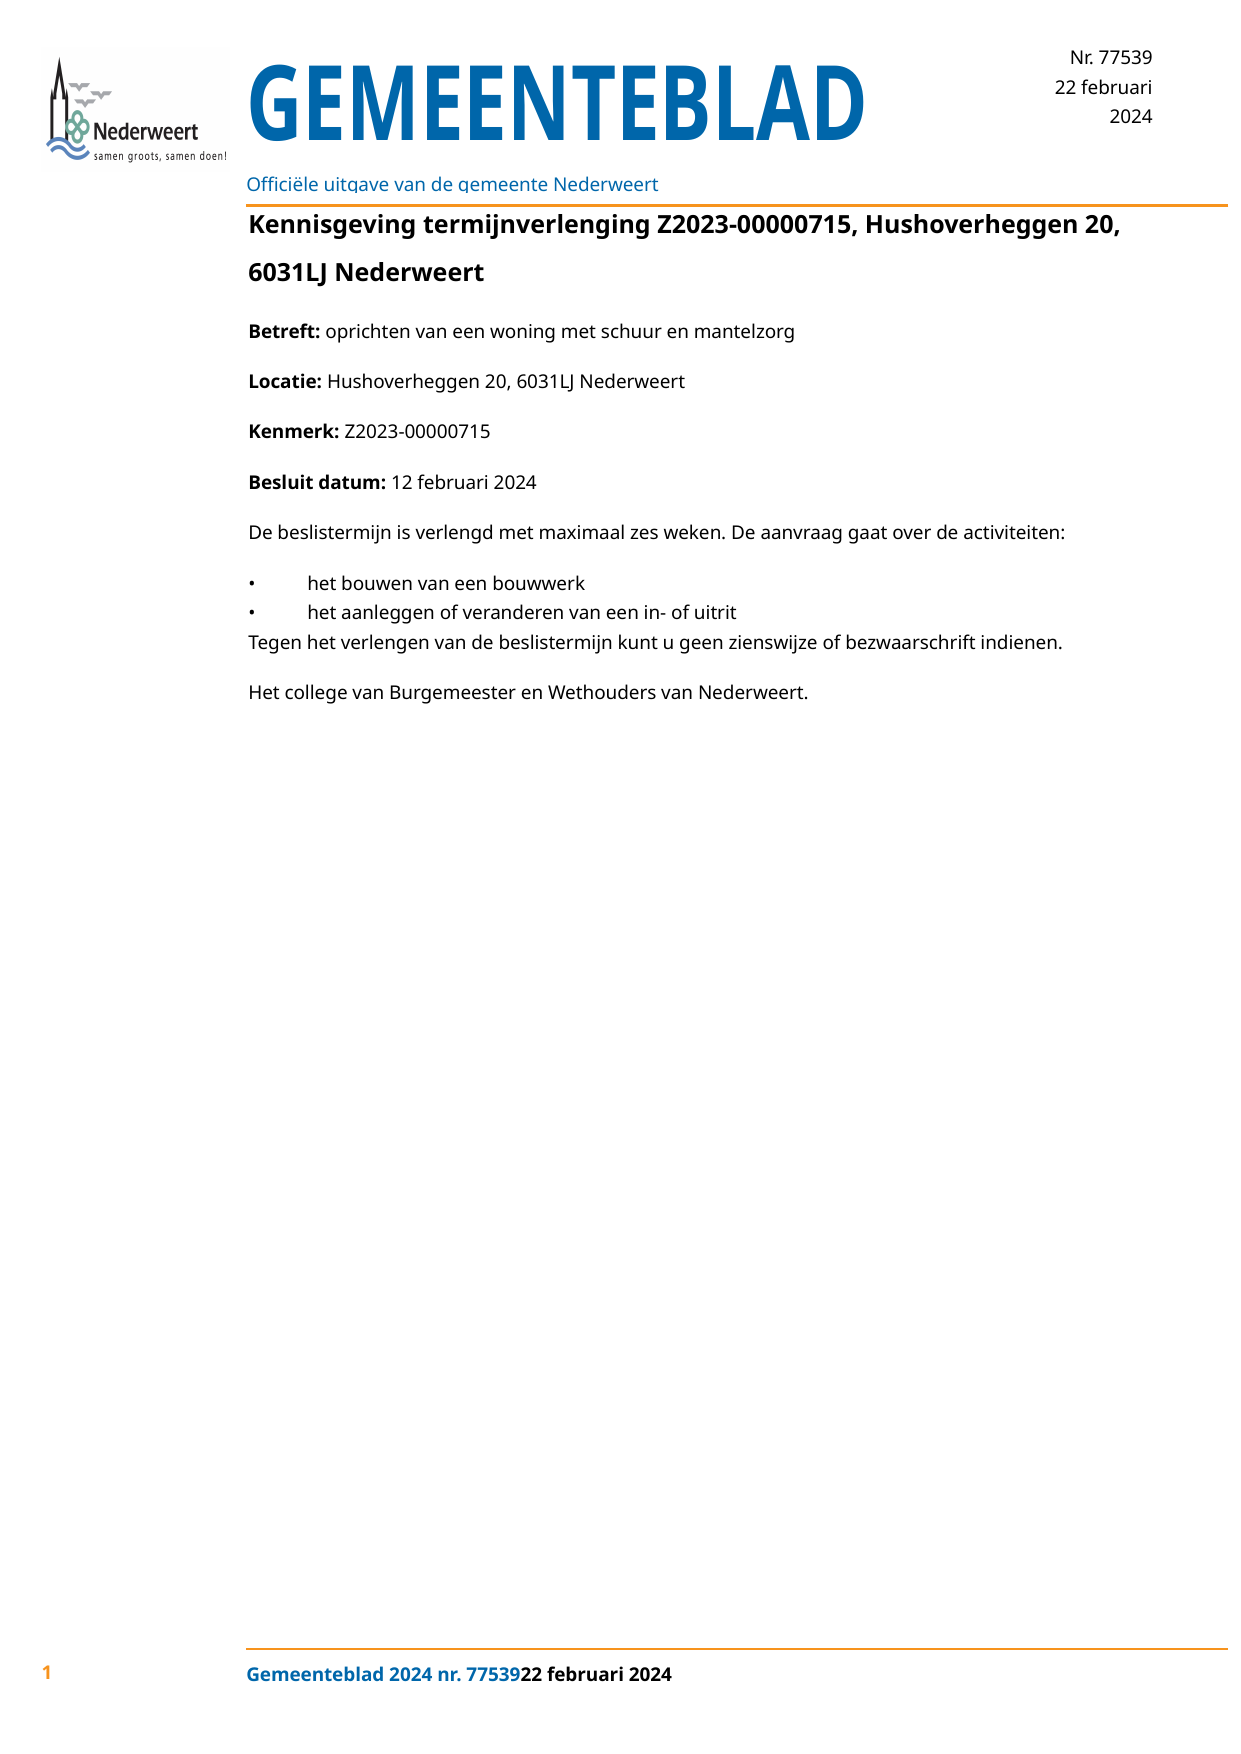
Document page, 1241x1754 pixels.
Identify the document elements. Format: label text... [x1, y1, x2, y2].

text Tegen het verlengen van de beslistermijn kunt u geen zienswijze of bezwaarschrift indienen. [248, 629, 1152, 655]
list het bouwen van een bouwwerk [248, 570, 1152, 596]
text Locatie: Hushoverheggen 20, 6031LJ Nederweert [248, 368, 1152, 394]
text Kennisgeving termijnverlenging Z2023-00000715, Hushoverheggen 20, 6031LJ Nederweert [248, 207, 1152, 288]
list het aanleggen of veranderen van een in- of uitrit [248, 599, 1152, 625]
text De beslistermijn is verlengd met maximaal zes weken. De aanvraag gaat over de activiteiten: [248, 519, 1152, 545]
picture [41, 47, 231, 172]
text Besluit datum: 12 februari 2024 [248, 469, 1152, 495]
text Het college van Burgemeester en Wethouders van Nederweert. [248, 679, 1152, 705]
text Betreft: oprichten van een woning met schuur en mantelzorg [248, 318, 1152, 344]
text Kenmerk: Z2023-00000715 [248, 419, 1152, 444]
